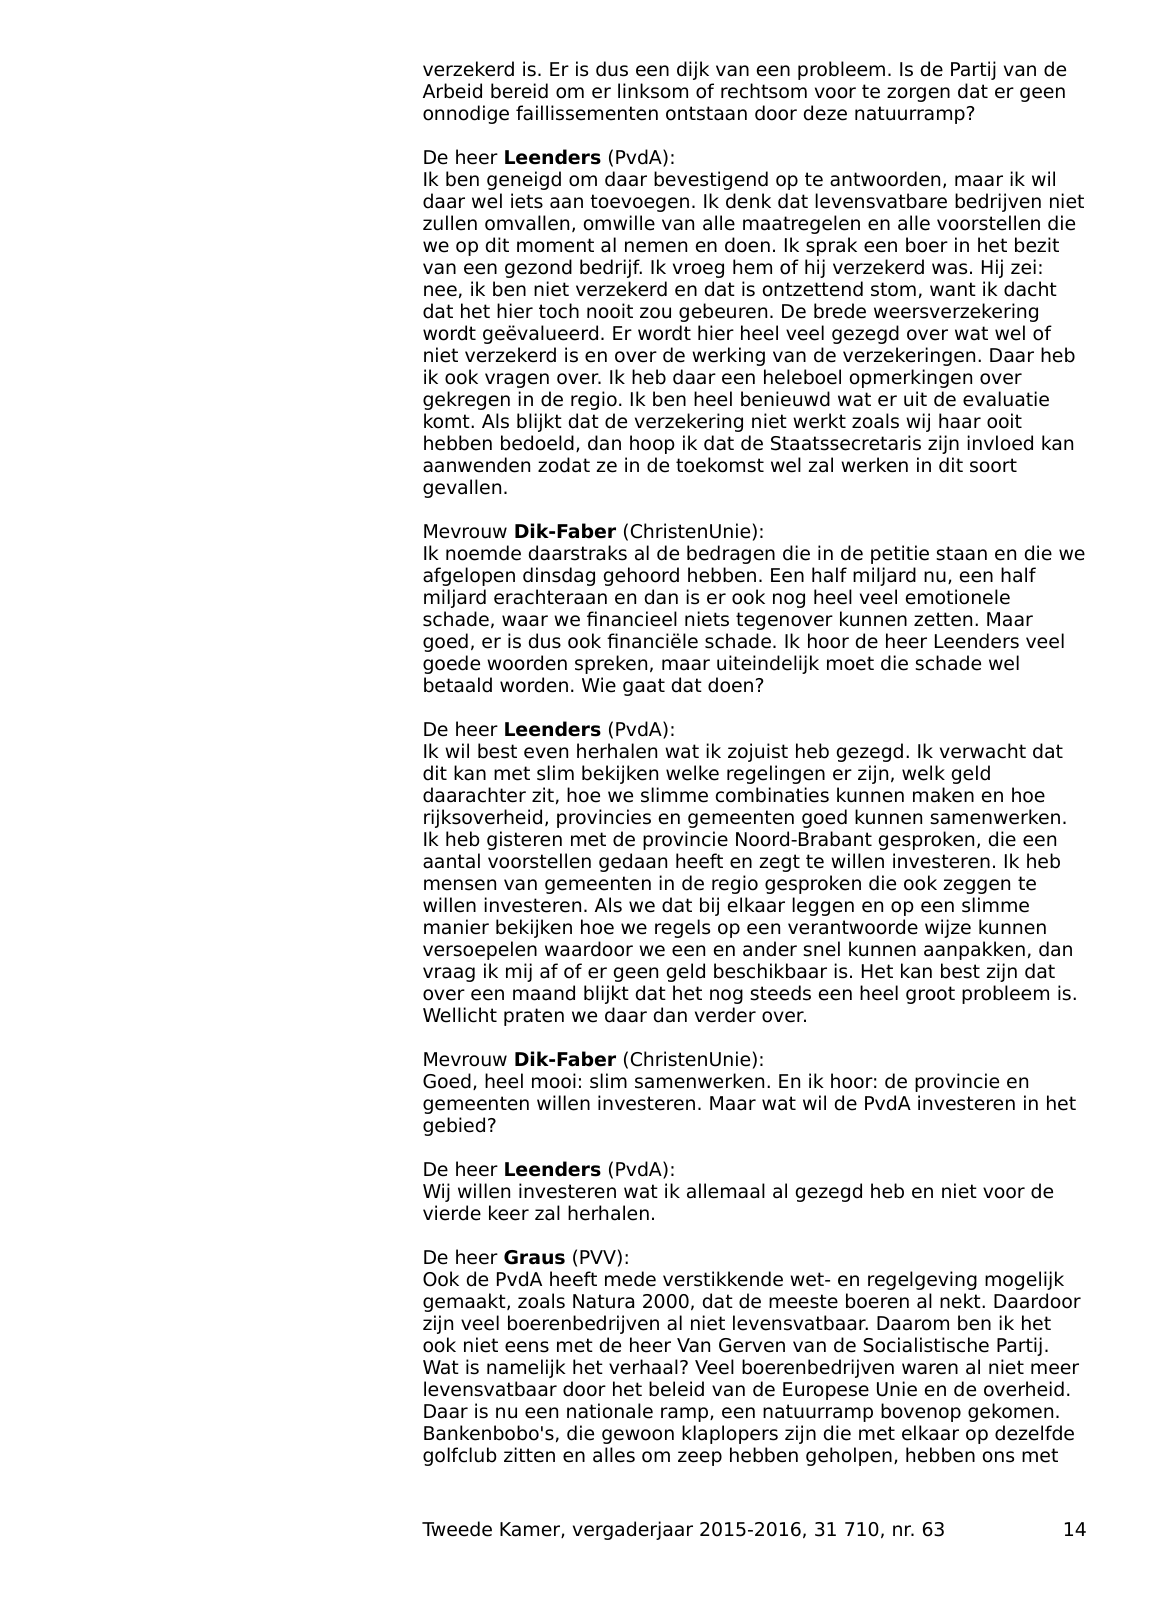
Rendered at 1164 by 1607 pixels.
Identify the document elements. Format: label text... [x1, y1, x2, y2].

text Ook de PvdA heeft mede verstikkende wet- en regelgeving mogelijk gemaakt, zoals Natura 2000, dat de meeste boeren al nekt. Daardoor zijn veel boerenbedrijven al niet levensvatbaar. Daarom ben ik het ook niet eens met de heer Van Gerven van de Socialistische Partij. Wat is namelijk het verhaal? Veel boerenbedrijven waren al niet meer levensvatbaar door het beleid van de Europese Unie en de overheid. Daar is nu een nationale ramp, een natuurramp bovenop gekomen. Bankenbobo's, die gewoon klaplopers zijn die met elkaar op dezelfde golfclub zitten en alles om zeep hebben geholpen, hebben ons met [422, 1269, 1087, 1467]
text verzekerd is. Er is dus een dijk van een probleem. Is de Partij van de Arbeid bereid om er linksom of rechtsom voor te zorgen dat er geen onnodige faillissementen ontstaan door deze natuurramp? [422, 59, 1087, 125]
text Wij willen investeren wat ik allemaal al gezegd heb en niet voor de vierde keer zal herhalen. [422, 1181, 1087, 1225]
text De heer Leenders (PvdA): [422, 147, 1087, 169]
text Mevrouw Dik-Faber (ChristenUnie): [422, 1049, 1087, 1071]
text Ik ben geneigd om daar bevestigend op te antwoorden, maar ik wil daar wel iets aan toevoegen. Ik denk dat levensvatbare bedrijven niet zullen omvallen, omwille van alle maatregelen en alle voorstellen die we op dit moment al nemen en doen. Ik sprak een boer in het bezit van een gezond bedrijf. Ik vroeg hem of hij verzekerd was. Hij zei: nee, ik ben niet verzekerd en dat is ontzettend stom, want ik dacht dat het hier toch nooit zou gebeuren. De brede weersverzekering wordt geëvalueerd. Er wordt hier heel veel gezegd over wat wel of niet verzekerd is en over de werking van de verzekeringen. Daar heb ik ook vragen over. Ik heb daar een heleboel opmerkingen over gekregen in de regio. Ik ben heel benieuwd wat er uit de evaluatie komt. Als blijkt dat de verzekering niet werkt zoals wij haar ooit hebben bedoeld, dan hoop ik dat de Staatssecretaris zijn invloed kan aanwenden zodat ze in de toekomst wel zal werken in dit soort gevallen. [422, 169, 1087, 499]
text De heer Leenders (PvdA): [422, 719, 1087, 741]
text De heer Graus (PVV): [422, 1247, 1087, 1269]
text De heer Leenders (PvdA): [422, 1159, 1087, 1181]
text Goed, heel mooi: slim samenwerken. En ik hoor: de provincie en gemeenten willen investeren. Maar wat wil de PvdA investeren in het gebied? [422, 1071, 1087, 1137]
text Ik wil best even herhalen wat ik zojuist heb gezegd. Ik verwacht dat dit kan met slim bekijken welke regelingen er zijn, welk geld daarachter zit, hoe we slimme combinaties kunnen maken en hoe rijksoverheid, provincies en gemeenten goed kunnen samenwerken. Ik heb gisteren met de provincie Noord-Brabant gesproken, die een aantal voorstellen gedaan heeft en zegt te willen investeren. Ik heb mensen van gemeenten in de regio gesproken die ook zeggen te willen investeren. Als we dat bij elkaar leggen en op een slimme manier bekijken hoe we regels op een verantwoorde wijze kunnen versoepelen waardoor we een en ander snel kunnen aanpakken, dan vraag ik mij af of er geen geld beschikbaar is. Het kan best zijn dat over een maand blijkt dat het nog steeds een heel groot probleem is. Wellicht praten we daar dan verder over. [422, 741, 1087, 1027]
text Ik noemde daarstraks al de bedragen die in de petitie staan en die we afgelopen dinsdag gehoord hebben. Een half miljard nu, een half miljard erachteraan en dan is er ook nog heel veel emotionele schade, waar we financieel niets tegenover kunnen zetten. Maar goed, er is dus ook financiële schade. Ik hoor de heer Leenders veel goede woorden spreken, maar uiteindelijk moet die schade wel betaald worden. Wie gaat dat doen? [422, 543, 1087, 697]
text Mevrouw Dik-Faber (ChristenUnie): [422, 521, 1087, 543]
